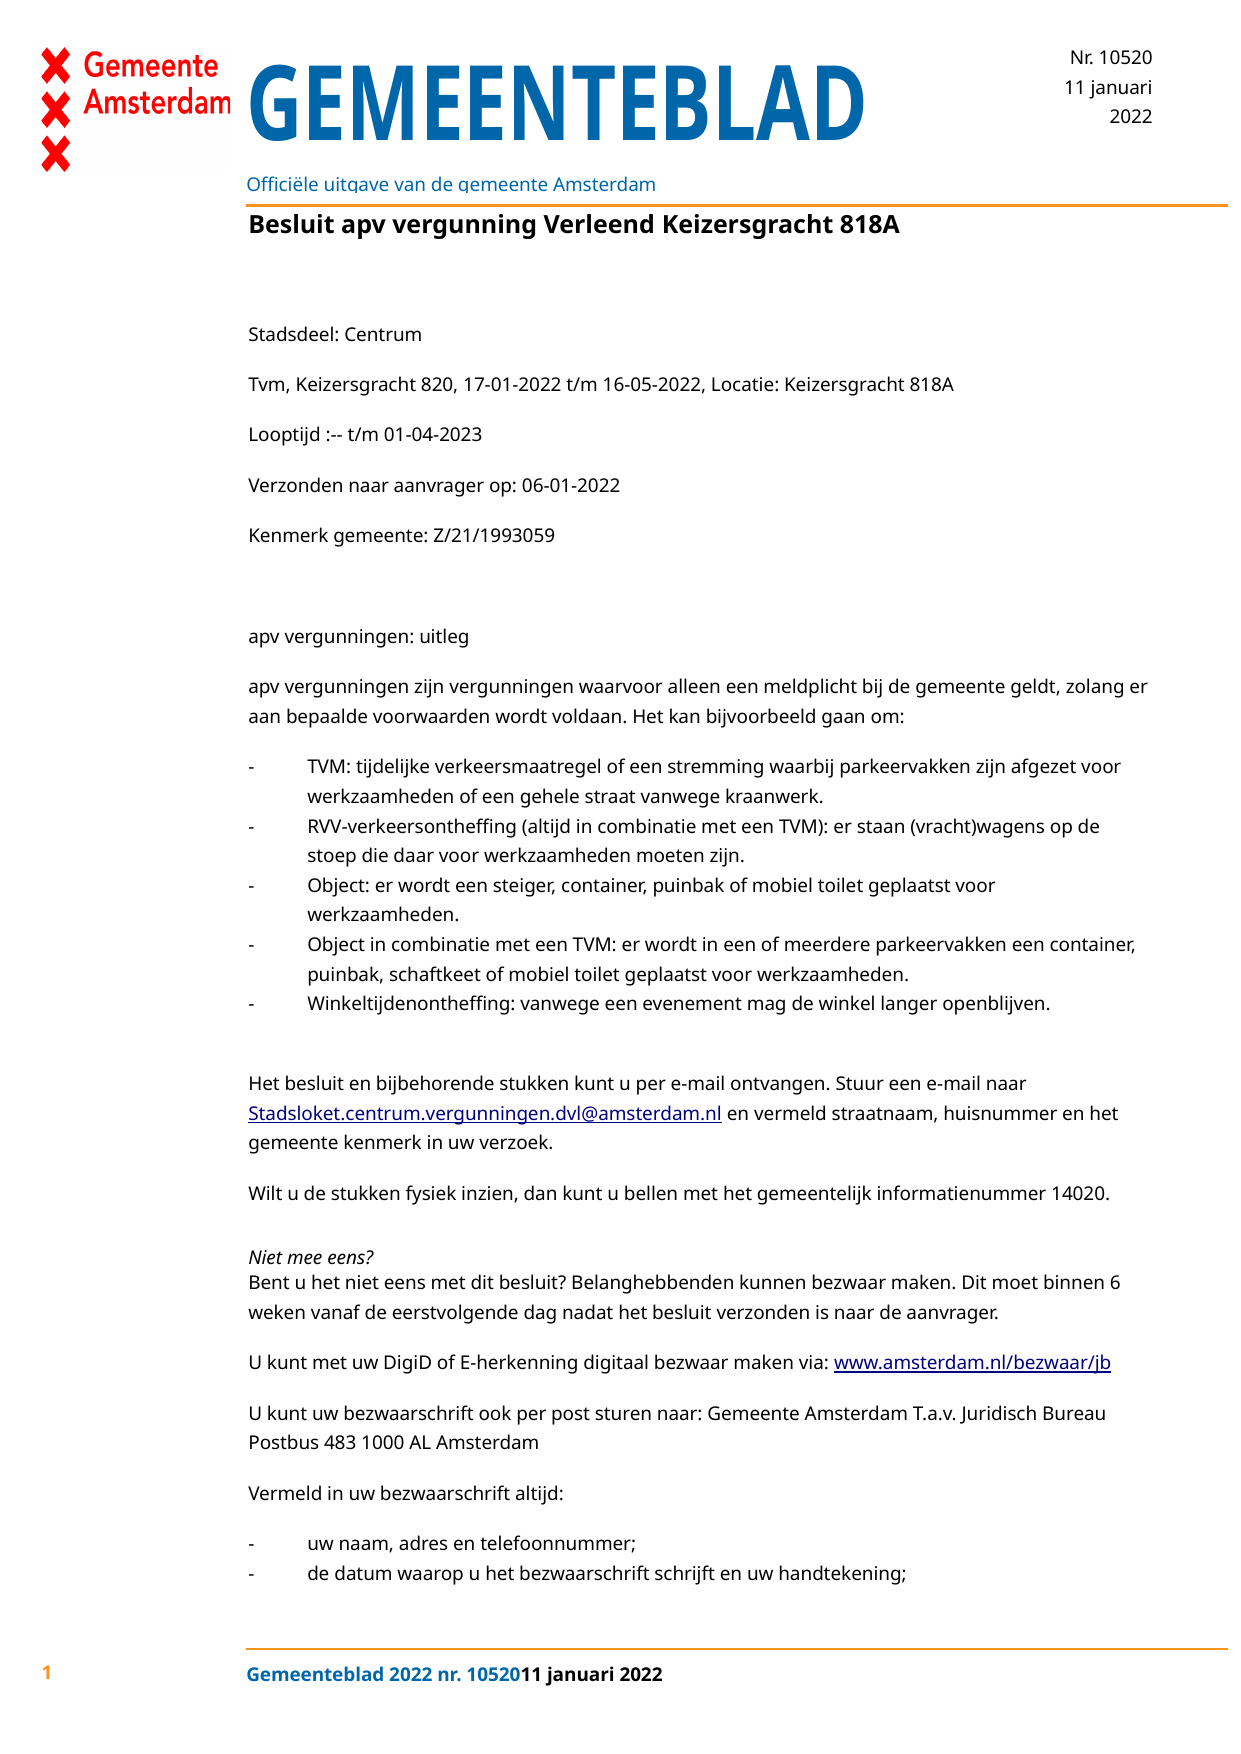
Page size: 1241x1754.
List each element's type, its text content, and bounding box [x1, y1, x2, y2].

text Kenmerk gemeente: Z/21/1993059 [248, 522, 1152, 548]
list TVM: tijdelijke verkeersmaatregel of een stremming waarbij parkeervakken zijn afgezet voor werkzaamheden of een gehele straat vanwege kraanwerk. [248, 754, 1152, 809]
text U kunt uw bezwaarschrift ook per post sturen naar: Gemeente Amsterdam T.a.v. Juridisch Bureau Postbus 483 1000 AL Amsterdam [248, 1400, 1152, 1455]
list uw naam, adres en telefoonnummer; [248, 1530, 1152, 1556]
list Object: er wordt een steiger, container, puinbak of mobiel toilet geplaatst voor werkzaamheden. [248, 872, 1152, 927]
list Winkeltijdenontheffing: vanwege een evenement mag de winkel langer openblijven. [248, 990, 1152, 1016]
text Besluit apv vergunning Verleend Keizersgracht 818A [248, 207, 1152, 241]
text Stadsdeel: Centrum [248, 321, 1152, 346]
text Bent u het niet eens met dit besluit? Belanghebbenden kunnen bezwaar maken. Dit moet binnen 6 weken vanaf de eerstvolgende dag nadat het besluit verzonden is naar de aanvrager. [248, 1269, 1152, 1325]
text Niet mee eens? [248, 1244, 1152, 1269]
text apv vergunningen zijn vergunningen waarvoor alleen een meldplicht bij de gemeente geldt, zolang er aan bepaalde voorwaarden wordt voldaan. Het kan bijvoorbeeld gaan om: [248, 674, 1152, 729]
text Het besluit en bijbehorende stukken kunt u per e-mail ontvangen. Stuur een e-mail naar Stadsloket.centrum.vergunningen.dvl@amsterdam.nl en vermeld straatnaam, huisnummer en het gemeente kenmerk in uw verzoek. [248, 1070, 1152, 1155]
list Object in combinatie met een TVM: er wordt in een of meerdere parkeervakken een container, puinbak, schaftkeet of mobiel toilet geplaatst voor werkzaamheden. [248, 931, 1152, 986]
text Verzonden naar aanvrager op: 06-01-2022 [248, 472, 1152, 498]
list RVV-verkeersontheffing (altijd in combinatie met een TVM): er staan (vracht)wagens op de stoep die daar voor werkzaamheden moeten zijn. [248, 813, 1152, 868]
text Tvm, Keizersgracht 820, 17-01-2022 t/m 16-05-2022, Locatie: Keizersgracht 818A [248, 371, 1152, 397]
text Wilt u de stukken fysiek inzien, dan kunt u bellen met het gemeentelijk informatienummer 14020. [248, 1180, 1152, 1206]
text U kunt met uw DigiD of E-herkenning digitaal bezwaar maken via: www.amsterdam.nl/bezwaar/jb [248, 1349, 1152, 1375]
list de datum waarop u het bezwaarschrift schrijft en uw handtekening; [248, 1560, 1152, 1586]
text apv vergunningen: uitleg [248, 623, 1152, 649]
text Vermeld in uw bezwaarschrift altijd: [248, 1480, 1152, 1506]
picture [41, 47, 231, 172]
text Looptijd :-- t/m 01-04-2023 [248, 422, 1152, 447]
